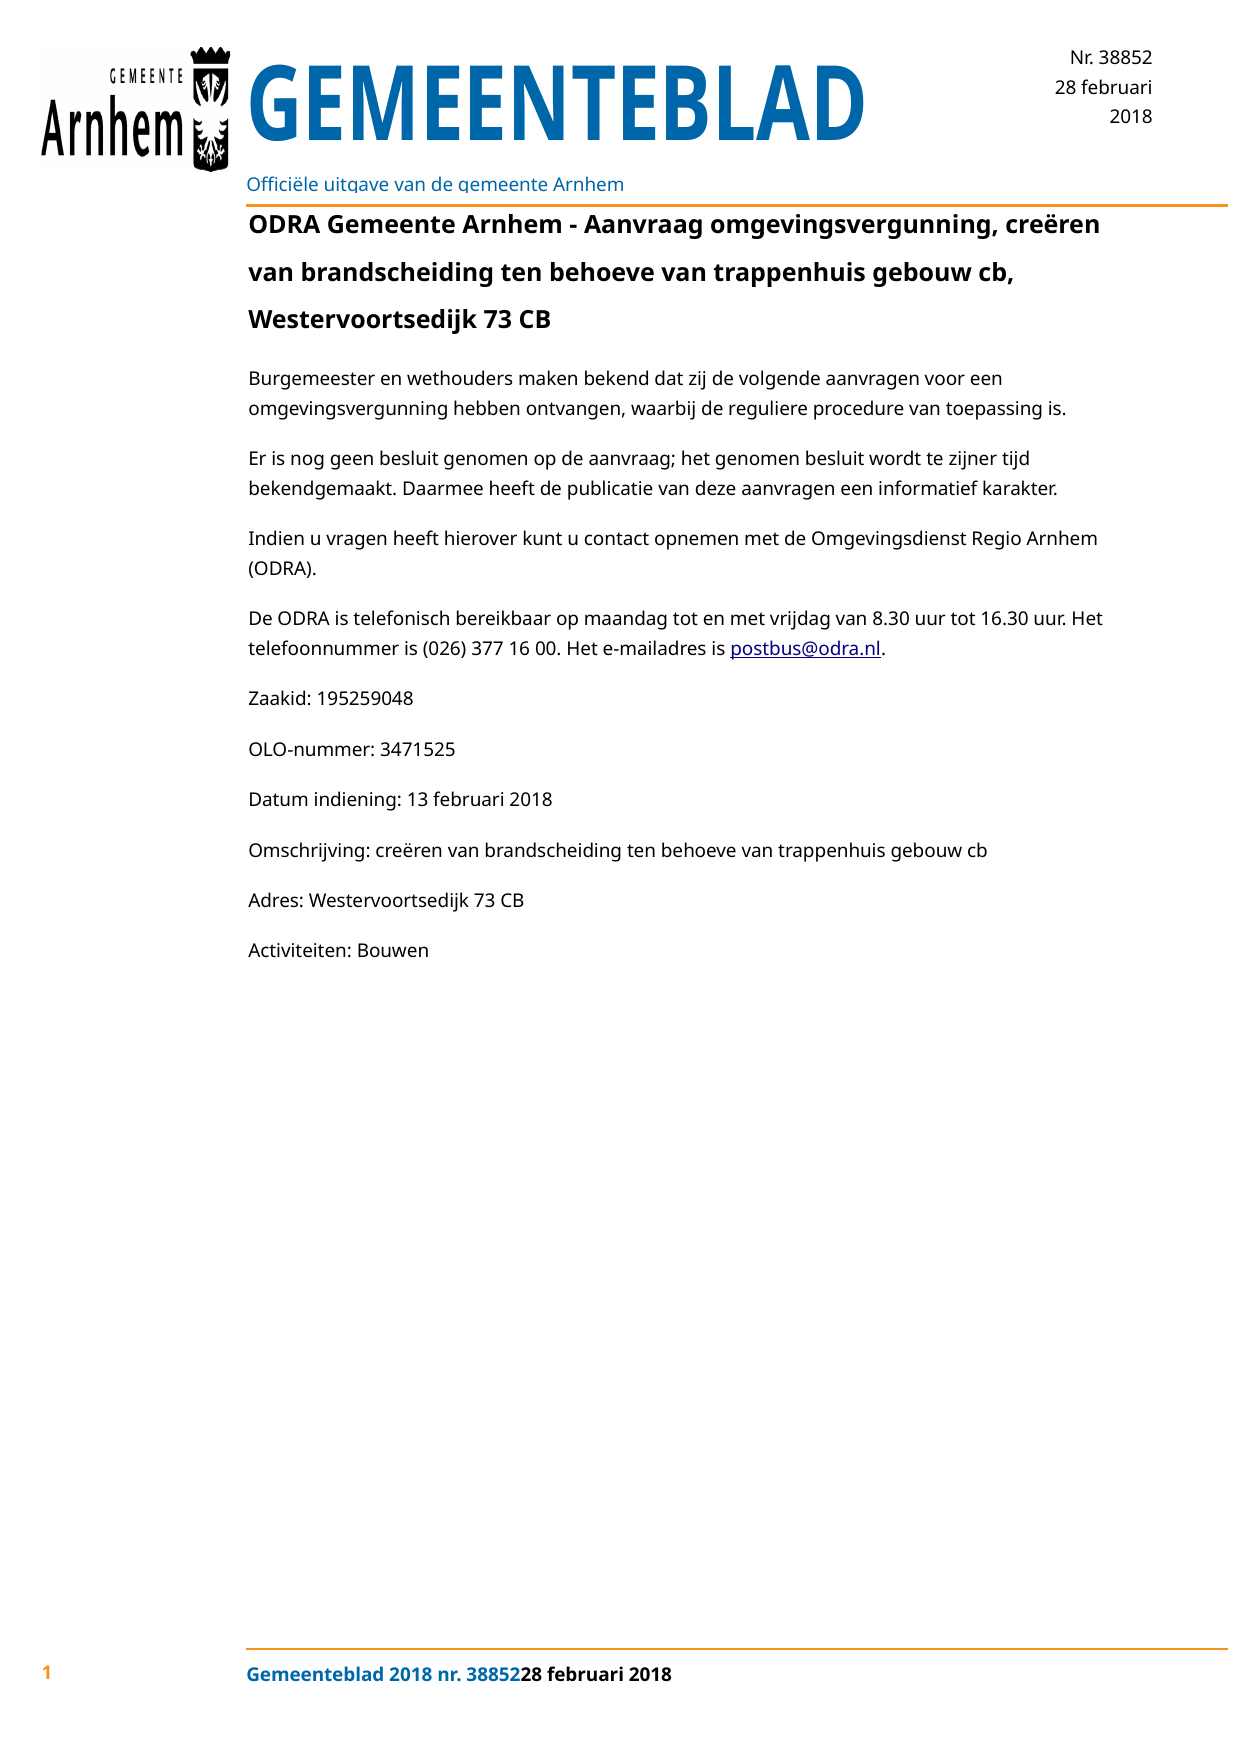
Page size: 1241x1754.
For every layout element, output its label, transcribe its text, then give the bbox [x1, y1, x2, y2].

text Adres: Westervoortsedijk 73 CB [248, 887, 1152, 913]
text Indien u vragen heeft hierover kunt u contact opnemen met de Omgevingsdienst Regio Arnhem (ODRA). [248, 526, 1152, 581]
text ODRA Gemeente Arnhem - Aanvraag omgevingsvergunning, creëren van brandscheiding ten behoeve van trappenhuis gebouw cb, Westervoortsedijk 73 CB [248, 207, 1152, 336]
text Datum indiening: 13 februari 2018 [248, 786, 1152, 812]
picture [41, 47, 231, 172]
text Zaakid: 195259048 [248, 686, 1152, 711]
text Omschrijving: creëren van brandscheiding ten behoeve van trappenhuis gebouw cb [248, 837, 1152, 862]
text OLO-nummer: 3471525 [248, 736, 1152, 762]
text Burgemeester en wethouders maken bekend dat zij de volgende aanvragen voor een omgevingsvergunning hebben ontvangen, waarbij de reguliere procedure van toepassing is. [248, 366, 1152, 421]
text De ODRA is telefonisch bereikbaar op maandag tot en met vrijdag van 8.30 uur tot 16.30 uur. Het telefoonnummer is (026) 377 16 00. Het e-mailadres is postbus@odra.nl. [248, 606, 1152, 661]
text Er is nog geen besluit genomen op de aanvraag; het genomen besluit wordt te zijner tijd bekendgemaakt. Daarmee heeft de publicatie van deze aanvragen een informatief karakter. [248, 446, 1152, 501]
text Activiteiten: Bouwen [248, 938, 1152, 963]
